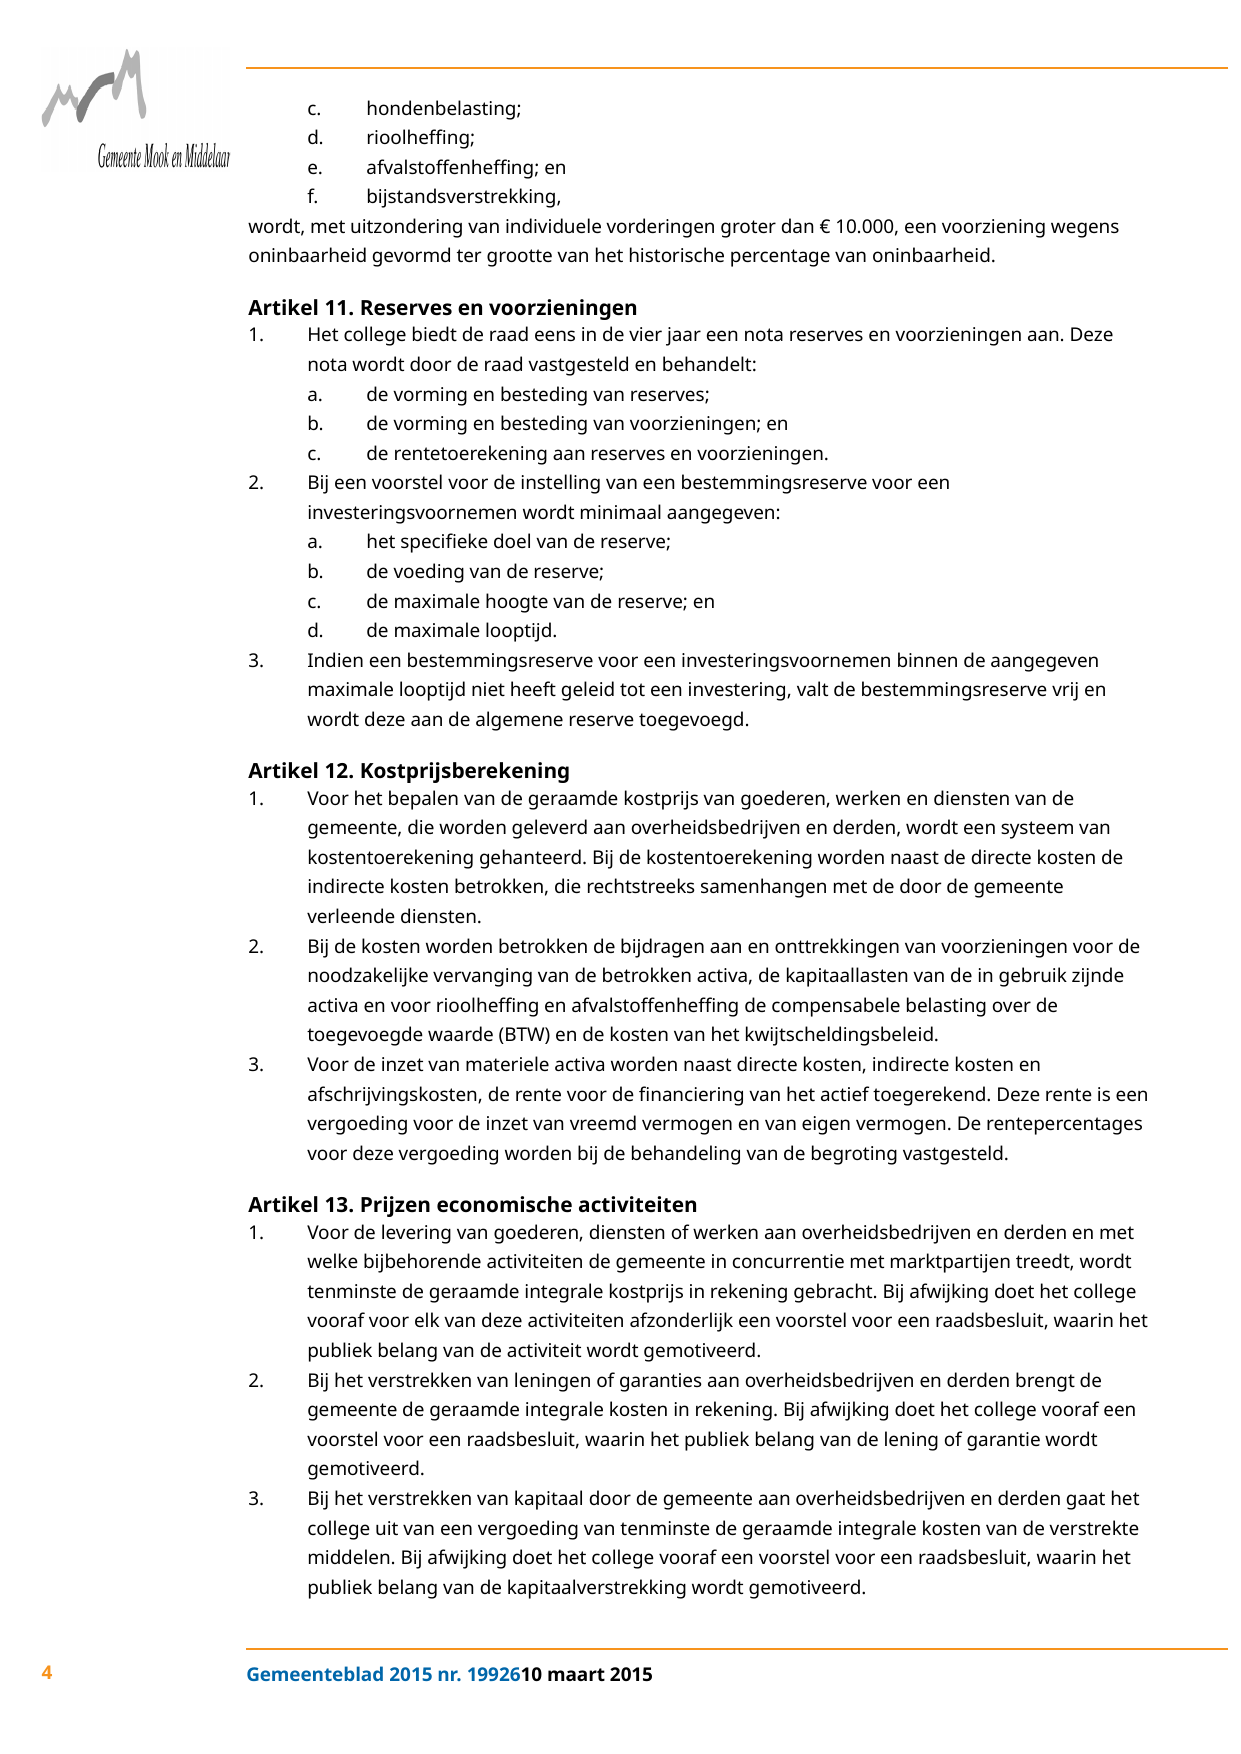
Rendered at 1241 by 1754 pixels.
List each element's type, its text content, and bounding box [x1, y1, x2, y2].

list Bij de kosten worden betrokken de bijdragen aan en onttrekkingen van voorzieningen voor de noodzakelijke vervanging van de betrokken activa, de kapitaallasten van de in gebruik zijnde activa en voor rioolheffing en afvalstoffenheffing de compensabele belasting over de toegevoegde waarde (BTW) en de kosten van het kwijtscheldingsbeleid. [248, 933, 1152, 1047]
list de voeding van de reserve; [307, 558, 1152, 584]
list Bij het verstrekken van kapitaal door de gemeente aan overheidsbedrijven en derden gaat het college uit van een vergoeding van tenminste de geraamde integrale kosten van de verstrekte middelen. Bij afwijking doet het college vooraf een voorstel voor een raadsbesluit, waarin het publiek belang van de kapitaalverstrekking wordt gemotiveerd. [248, 1485, 1152, 1599]
list Bij een voorstel voor de instelling van een bestemmingsreserve voor een investeringsvoornemen wordt minimaal aangegeven: [248, 469, 1152, 525]
list de rentetoerekening aan reserves en voorzieningen. [307, 440, 1152, 466]
list het specifieke doel van de reserve; [307, 529, 1152, 554]
text Artikel 12. Kostprijsberekening [248, 757, 1152, 785]
picture [41, 47, 231, 172]
list de vorming en besteding van reserves; [307, 381, 1152, 406]
list afvalstoffenheffing; en [307, 154, 1152, 180]
text Artikel 11. Reserves en voorzieningen [248, 293, 1152, 322]
list Voor de levering van goederen, diensten of werken aan overheidsbedrijven en derden en met welke bijbehorende activiteiten de gemeente in concurrentie met marktpartijen treedt, wordt tenminste de geraamde integrale kostprijs in rekening gebracht. Bij afwijking doet het college vooraf voor elk van deze activiteiten afzonderlijk een voorstel voor een raadsbesluit, waarin het publiek belang van de activiteit wordt gemotiveerd. [248, 1219, 1152, 1363]
list hondenbelasting; [307, 95, 1152, 121]
list Indien een bestemmingsreserve voor een investeringsvoornemen binnen de aangegeven maximale looptijd niet heeft geleid tot een investering, valt de bestemmingsreserve vrij en wordt deze aan de algemene reserve toegevoegd. [248, 647, 1152, 732]
list de vorming en besteding van voorzieningen; en [307, 410, 1152, 436]
list rioolheffing; [307, 124, 1152, 150]
list Voor het bepalen van de geraamde kostprijs van goederen, werken en diensten van de gemeente, die worden geleverd aan overheidsbedrijven en derden, wordt een systeem van kostentoerekening gehanteerd. Bij de kostentoerekening worden naast de directe kosten de indirecte kosten betrokken, die rechtstreeks samenhangen met de door de gemeente verleende diensten. [248, 785, 1152, 929]
text wordt, met uitzondering van individuele vorderingen groter dan € 10.000, een voorziening wegens oninbaarheid gevormd ter grootte van het historische percentage van oninbaarheid. [248, 213, 1152, 268]
list de maximale looptijd. [307, 617, 1152, 643]
text Artikel 13. Prijzen economische activiteiten [248, 1190, 1152, 1219]
list bijstandsverstrekking, [307, 183, 1152, 209]
list de maximale hoogte van de reserve; en [307, 588, 1152, 613]
list Voor de inzet van materiele activa worden naast directe kosten, indirecte kosten en afschrijvingskosten, de rente voor de financiering van het actief toegerekend. Deze rente is een vergoeding voor de inzet van vreemd vermogen en van eigen vermogen. De rentepercentages voor deze vergoeding worden bij de behandeling van de begroting vastgesteld. [248, 1051, 1152, 1166]
list Bij het verstrekken van leningen of garanties aan overheidsbedrijven en derden brengt de gemeente de geraamde integrale kosten in rekening. Bij afwijking doet het college vooraf een voorstel voor een raadsbesluit, waarin het publiek belang van de lening of garantie wordt gemotiveerd. [248, 1367, 1152, 1481]
list Het college biedt de raad eens in de vier jaar een nota reserves en voorzieningen aan. Deze nota wordt door de raad vastgesteld en behandelt: [248, 322, 1152, 377]
